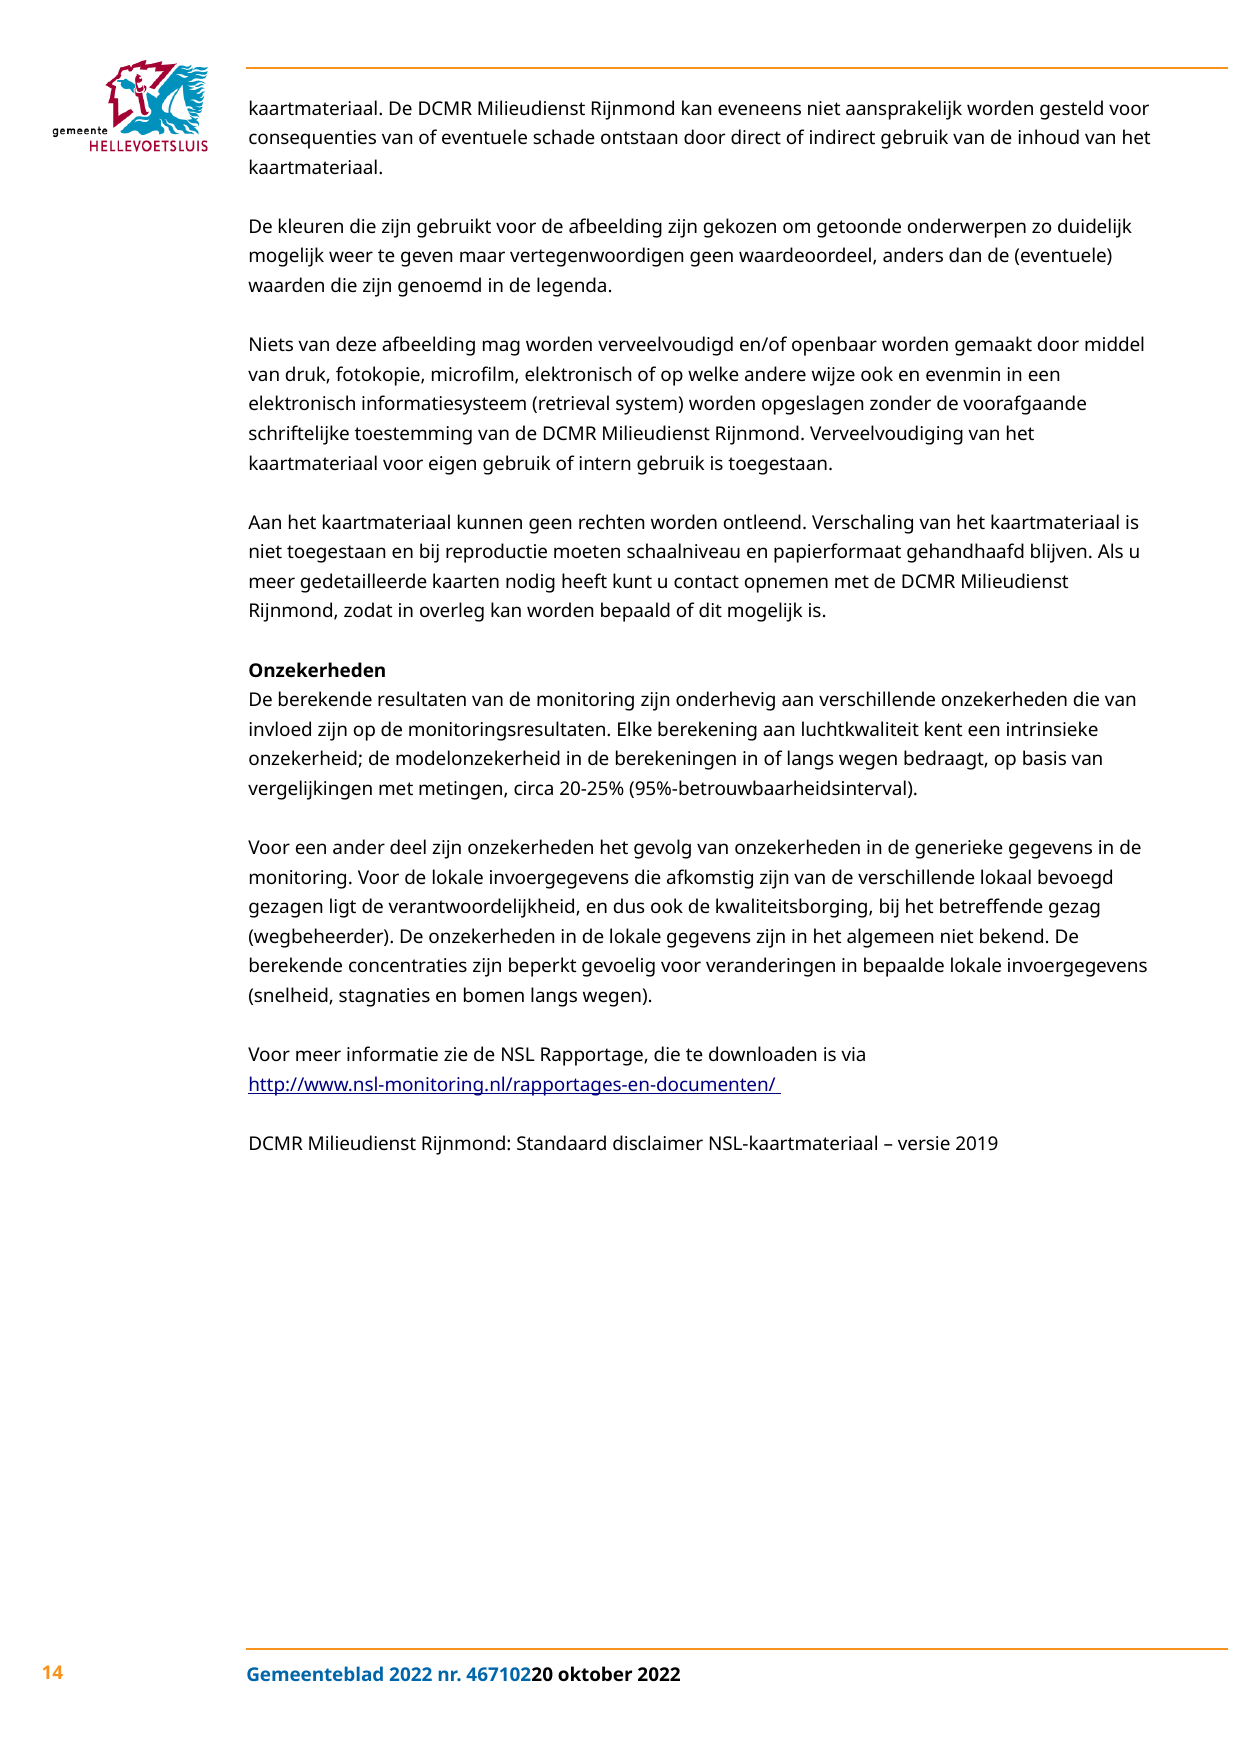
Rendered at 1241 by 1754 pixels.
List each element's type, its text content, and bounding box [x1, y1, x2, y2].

text Voor meer informatie zie de NSL Rapportage, die te downloaden is via http://www.nsl-monitoring.nl/rapportages-en-documenten/ [248, 1041, 1152, 1097]
picture [41, 47, 231, 172]
text kaartmateriaal. De DCMR Milieudienst Rijnmond kan eveneens niet aansprakelijk worden gesteld voor consequenties van of eventuele schade ontstaan door direct of indirect gebruik van de inhoud van het kaartmateriaal. [248, 95, 1152, 180]
text Niets van deze afbeelding mag worden verveelvoudigd en/of openbaar worden gemaakt door middel van druk, fotokopie, microfilm, elektronisch of op welke andere wijze ook en evenmin in een elektronisch informatiesysteem (retrieval system) worden opgeslagen zonder de voorafgaande schriftelijke toestemming van de DCMR Milieudienst Rijnmond. Verveelvoudiging van het kaartmateriaal voor eigen gebruik of intern gebruik is toegestaan. [248, 331, 1152, 476]
text DCMR Milieudienst Rijnmond: Standaard disclaimer NSL-kaartmateriaal – versie 2019 [248, 1130, 1152, 1156]
text De kleuren die zijn gebruikt voor de afbeelding zijn gekozen om getoonde onderwerpen zo duidelijk mogelijk weer te geven maar vertegenwoordigen geen waardeoordeel, anders dan de (eventuele) waarden die zijn genoemd in de legenda. [248, 213, 1152, 298]
text Aan het kaartmateriaal kunnen geen rechten worden ontleend. Verschaling van het kaartmateriaal is niet toegestaan en bij reproductie moeten schaalniveau en papierformaat gehandhaafd blijven. Als u meer gedetailleerde kaarten nodig heeft kunt u contact opnemen met de DCMR Milieudienst Rijnmond, zodat in overleg kan worden bepaald of dit mogelijk is. [248, 509, 1152, 623]
text Voor een ander deel zijn onzekerheden het gevolg van onzekerheden in de generieke gegevens in de monitoring. Voor de lokale invoergegevens die afkomstig zijn van de verschillende lokaal bevoegd gezagen ligt de verantwoordelijkheid, en dus ook de kwaliteitsborging, bij het betreffende gezag (wegbeheerder). De onzekerheden in de lokale gegevens zijn in het algemeen niet bekend. De berekende concentraties zijn beperkt gevoelig voor veranderingen in bepaalde lokale invoergegevens (snelheid, stagnaties en bomen langs wegen). [248, 834, 1152, 1008]
text Onzekerheden [248, 657, 1152, 683]
text De berekende resultaten van de monitoring zijn onderhevig aan verschillende onzekerheden die van invloed zijn op de monitoringsresultaten. Elke berekening aan luchtkwaliteit kent een intrinsieke onzekerheid; de modelonzekerheid in de berekeningen in of langs wegen bedraagt, op basis van vergelijkingen met metingen, circa 20-25% (95%-betrouwbaarheidsinterval). [248, 686, 1152, 801]
